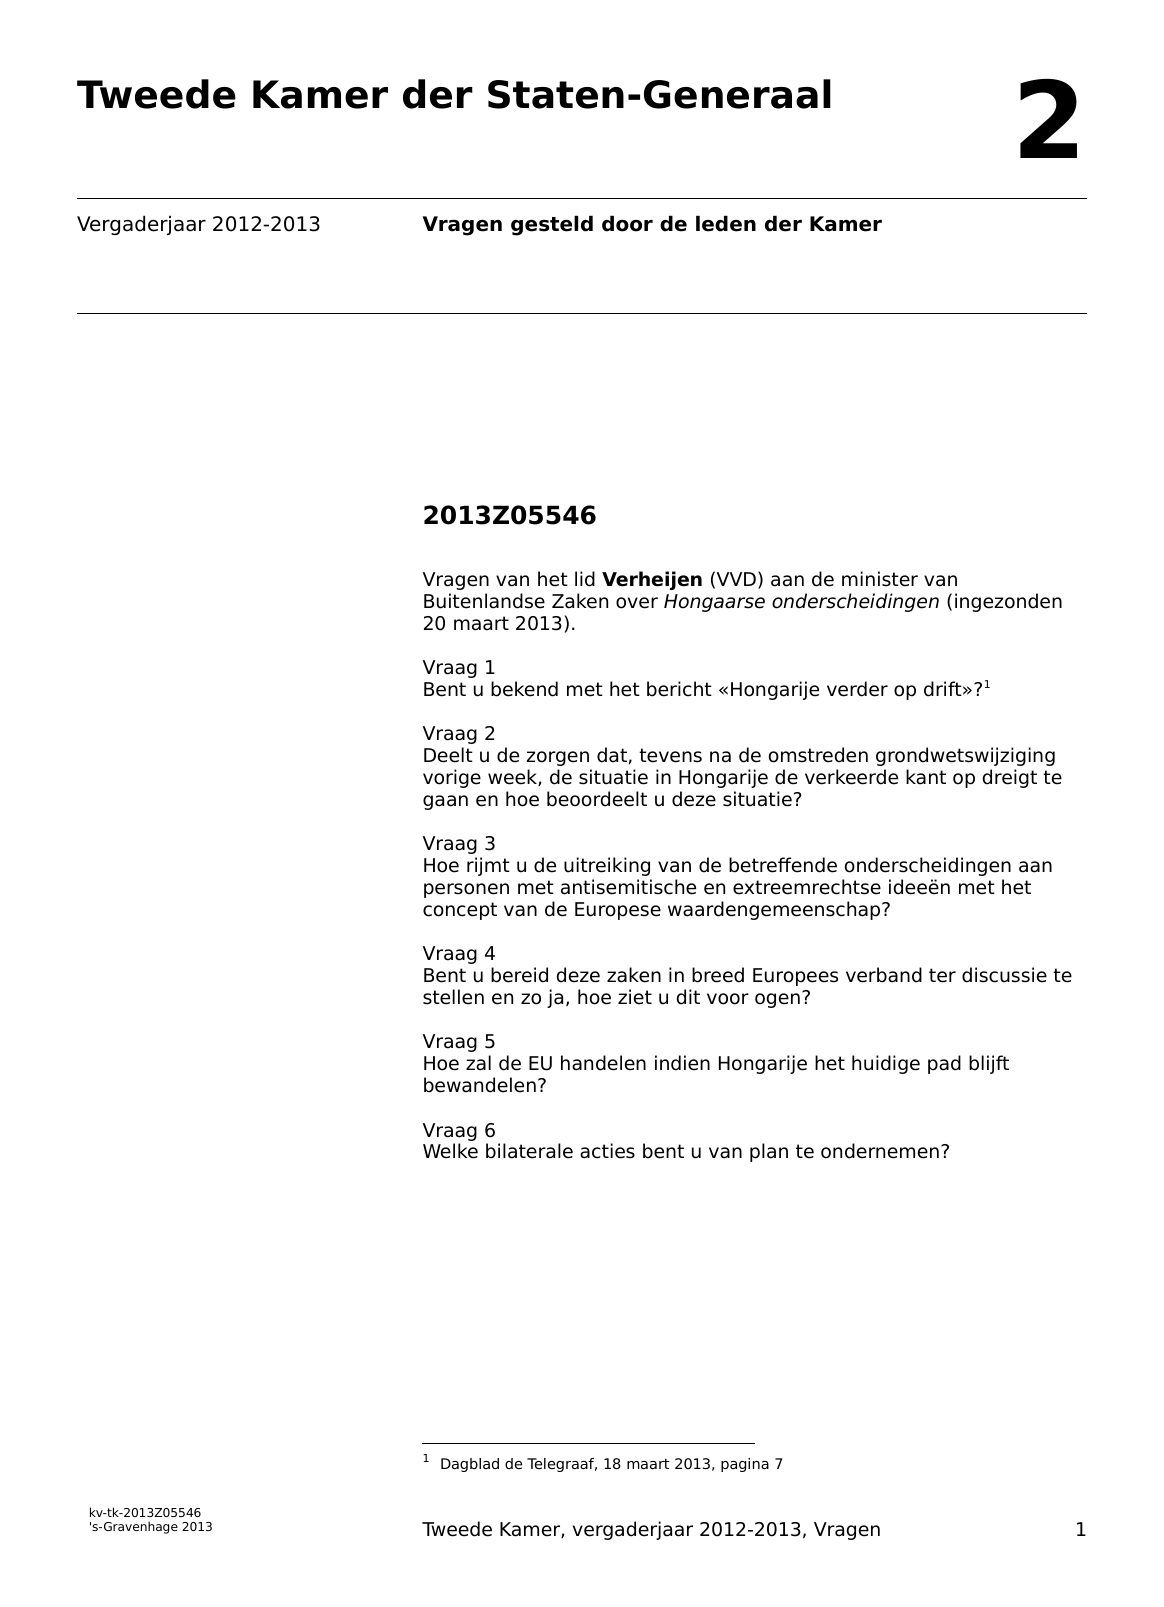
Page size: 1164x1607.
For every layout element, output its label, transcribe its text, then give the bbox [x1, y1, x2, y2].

table_header Tweede Kamer der Staten-Generaal [77, 59, 886, 198]
text Dagblad de Telegraaf, 18 maart 2013, pagina 7 [422, 1452, 1087, 1474]
text Bent u bekend met het bericht «Hongarije verder op drift»? [422, 679, 1087, 701]
text kv-tk-2013Z05546 [88, 1506, 323, 1520]
text Welke bilaterale acties bent u van plan te ondernemen? [422, 1141, 1087, 1163]
table_header 2 [886, 59, 1087, 198]
text 's-Gravenhage 2013 [88, 1520, 323, 1534]
text Hoe zal de EU handelen indien Hongarije het huidige pad blijft bewandelen? [422, 1053, 1087, 1097]
text Vraag 2 [422, 723, 1087, 745]
text Vragen van het lid Verheijen (VVD) aan de minister van Buitenlandse Zaken over Hongaarse onderscheidingen (ingezonden 20 maart 2013). [422, 569, 1087, 635]
table_cell Vragen gesteld door de leden der Kamer [422, 199, 1087, 313]
text Bent u bereid deze zaken in breed Europees verband ter discussie te stellen en zo ja, hoe ziet u dit voor ogen? [422, 965, 1087, 1009]
text Vraag 1 [422, 657, 1087, 679]
text Vraag 4 [422, 943, 1087, 965]
text Vraag 3 [422, 833, 1087, 855]
text Vraag 5 [422, 1031, 1087, 1053]
text 2013Z05546 [422, 501, 1087, 531]
text Hoe rijmt u de uitreiking van de betreffende onderscheidingen aan personen met antisemitische en extreemrechtse ideeën met het concept van de Europese waardengemeenschap? [422, 855, 1087, 921]
text Vraag 6 [422, 1119, 1087, 1141]
text Deelt u de zorgen dat, tevens na de omstreden grondwetswijziging vorige week, de situatie in Hongarije de verkeerde kant op dreigt te gaan en hoe beoordeelt u deze situatie? [422, 745, 1087, 811]
table_cell Vergaderjaar 2012-2013 [77, 199, 422, 313]
